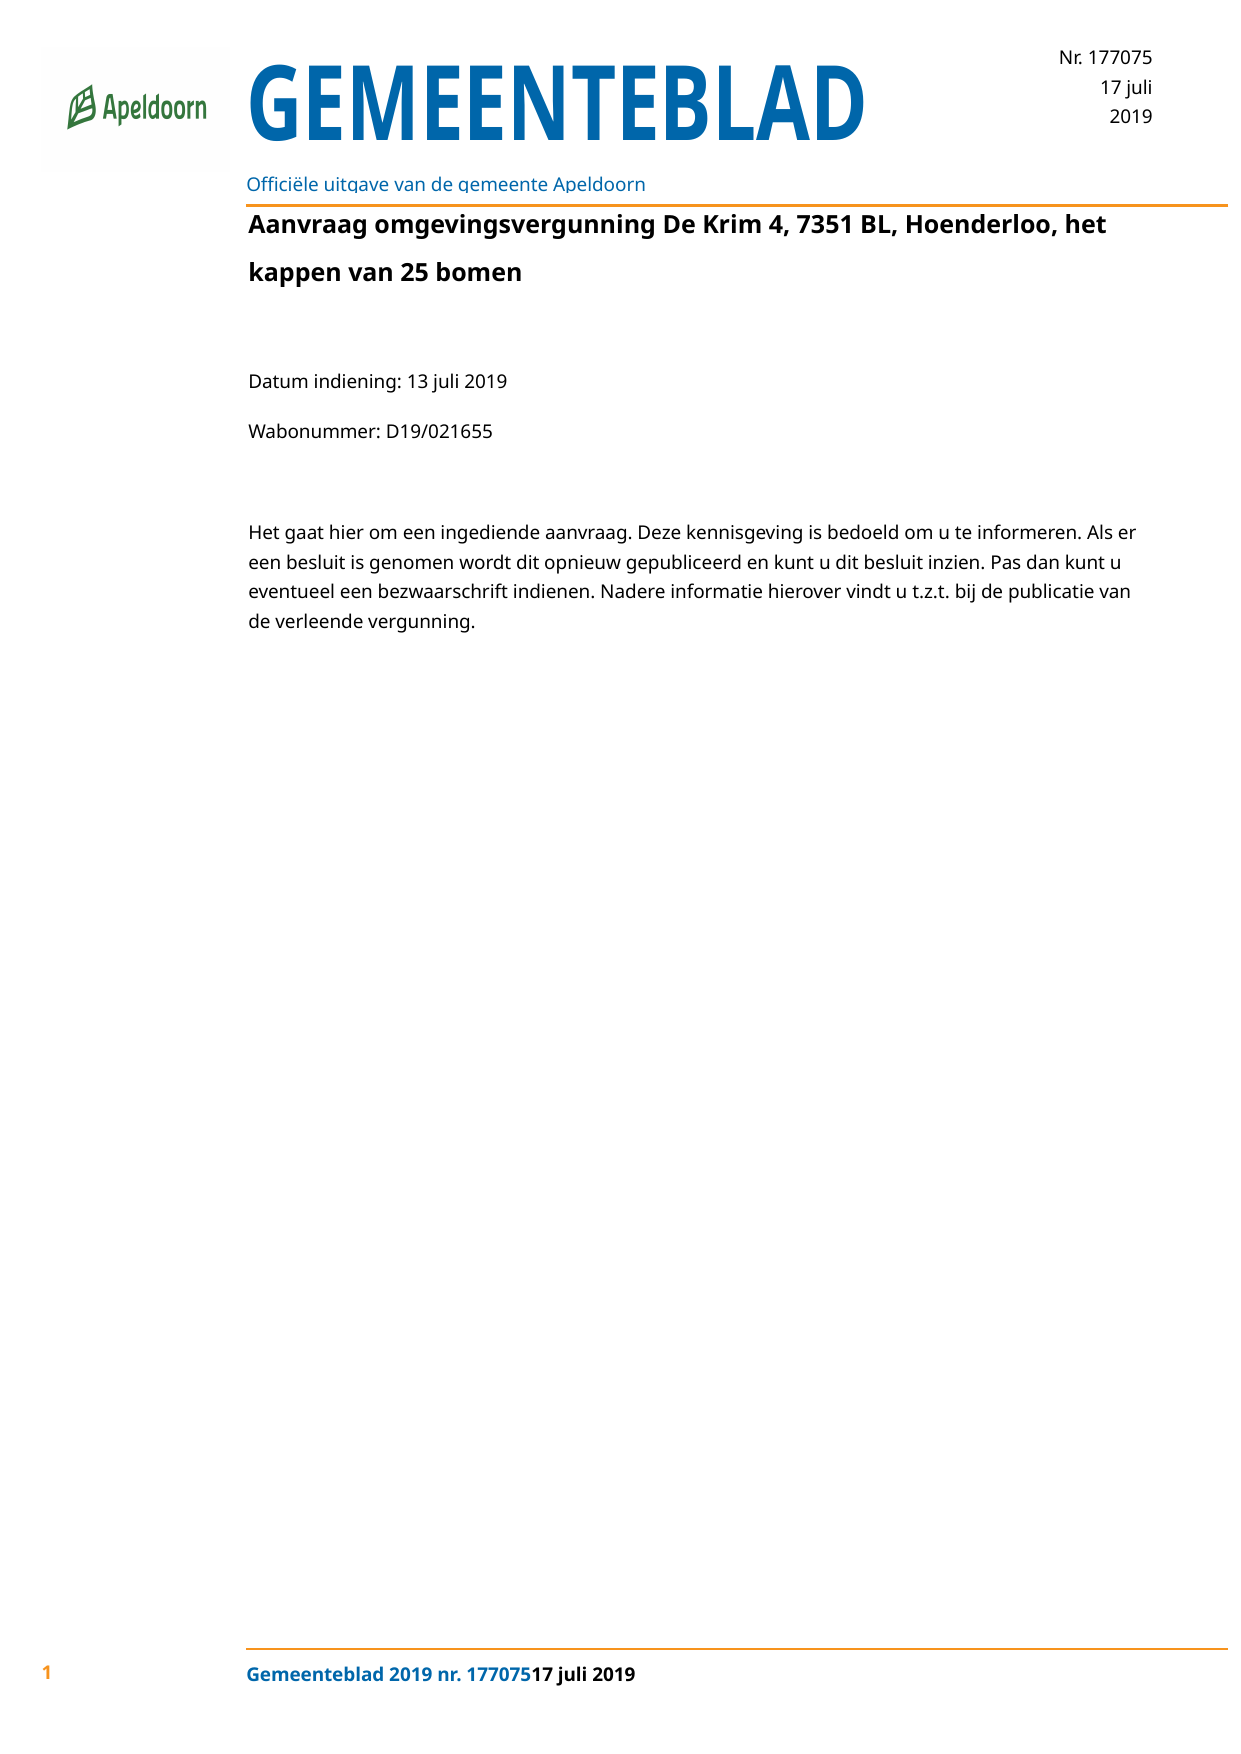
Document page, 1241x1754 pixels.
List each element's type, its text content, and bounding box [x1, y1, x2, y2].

picture [41, 47, 231, 172]
text Wabonummer: D19/021655 [248, 419, 1152, 444]
text Het gaat hier om een ingediende aanvraag. Deze kennisgeving is bedoeld om u te informeren. Als er een besluit is genomen wordt dit opnieuw gepubliceerd en kunt u dit besluit inzien. Pas dan kunt u eventueel een bezwaarschrift indienen. Nadere informatie hierover vindt u t.z.t. bij de publicatie van de verleende vergunning. [248, 519, 1152, 634]
text Datum indiening: 13 juli 2019 [248, 368, 1152, 394]
text Aanvraag omgevingsvergunning De Krim 4, 7351 BL, Hoenderloo, het kappen van 25 bomen [248, 207, 1152, 288]
